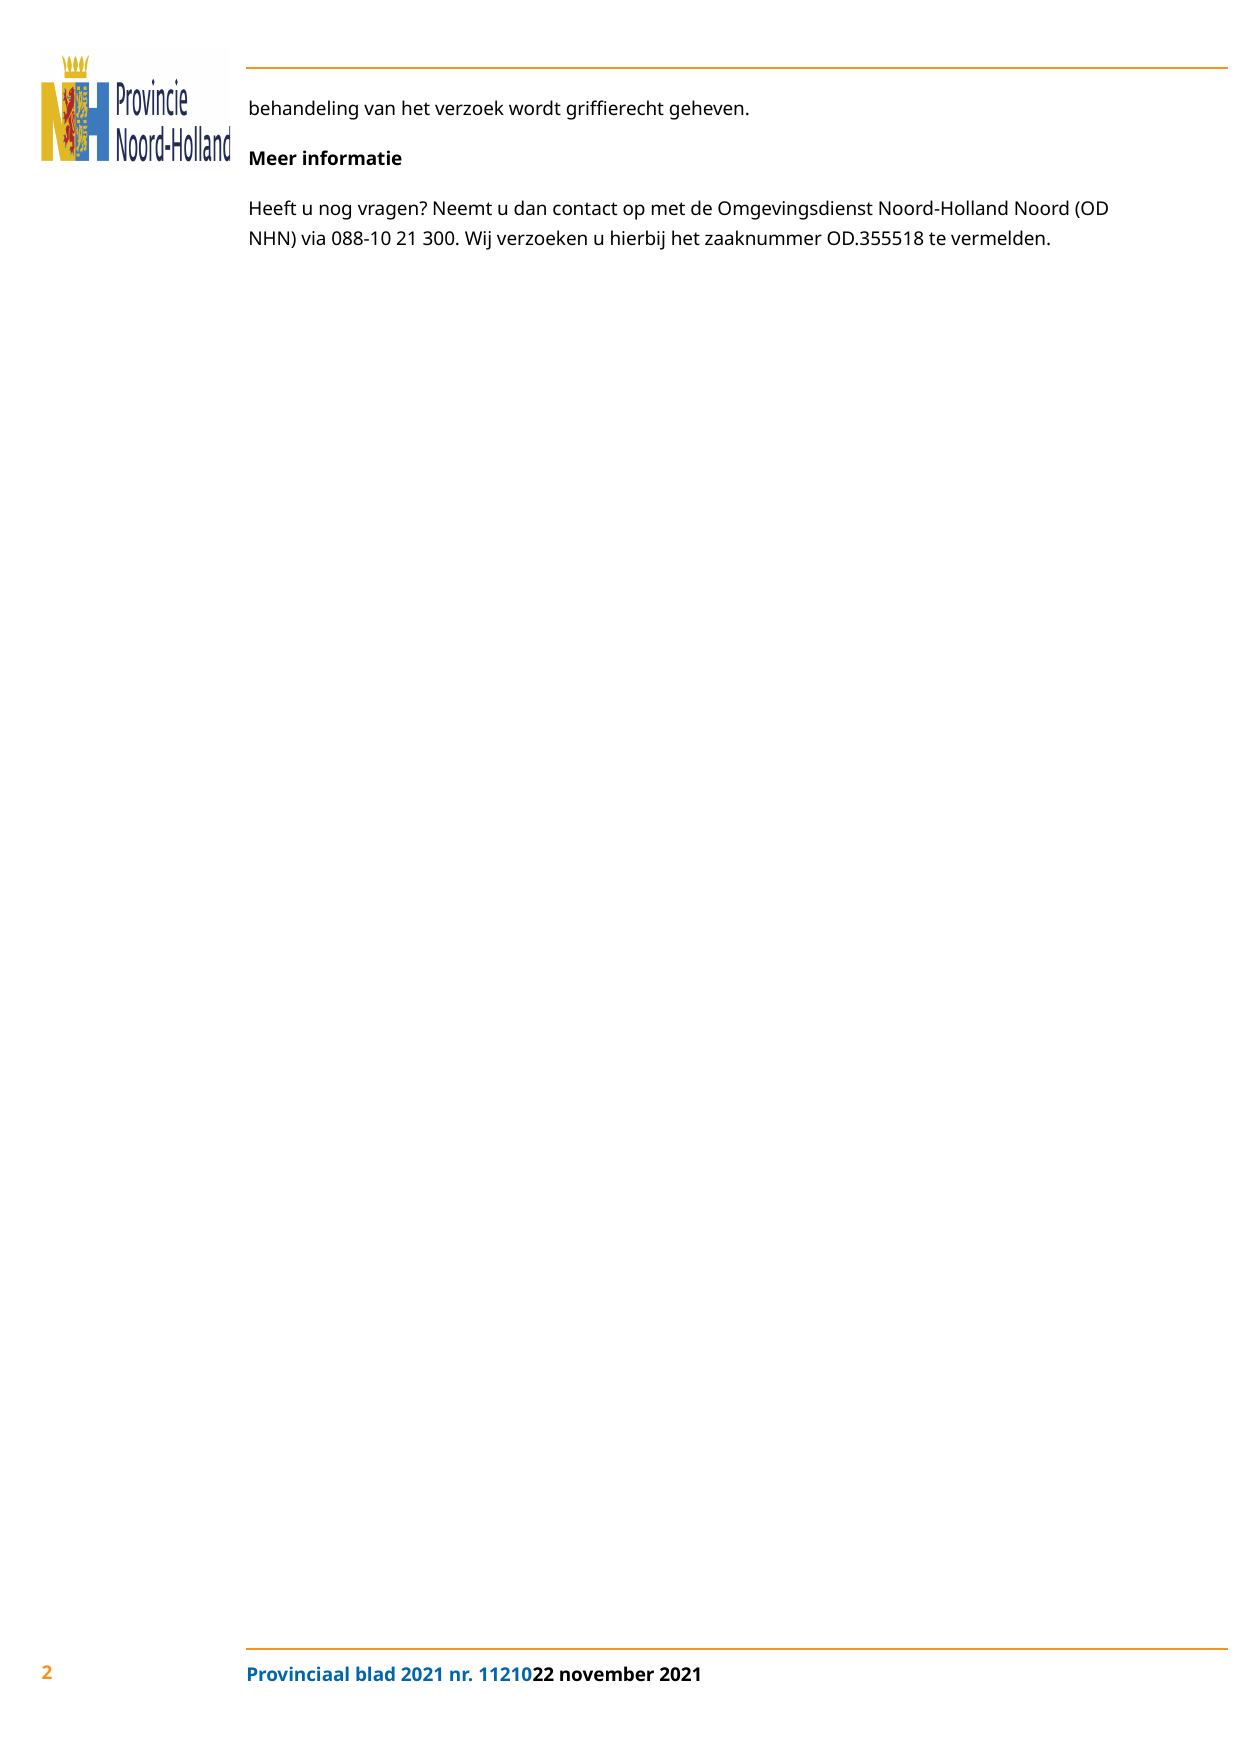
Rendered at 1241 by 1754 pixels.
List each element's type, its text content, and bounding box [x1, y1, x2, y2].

picture [41, 47, 231, 172]
text behandeling van het verzoek wordt griffierecht geheven. [248, 95, 1152, 121]
text Heeft u nog vragen? Neemt u dan contact op met de Omgevingsdienst Noord-Holland Noord (OD NHN) via 088-10 21 300. Wij verzoeken u hierbij het zaaknummer OD.355518 te vermelden. [248, 196, 1152, 251]
text Meer informatie [248, 145, 1152, 171]
